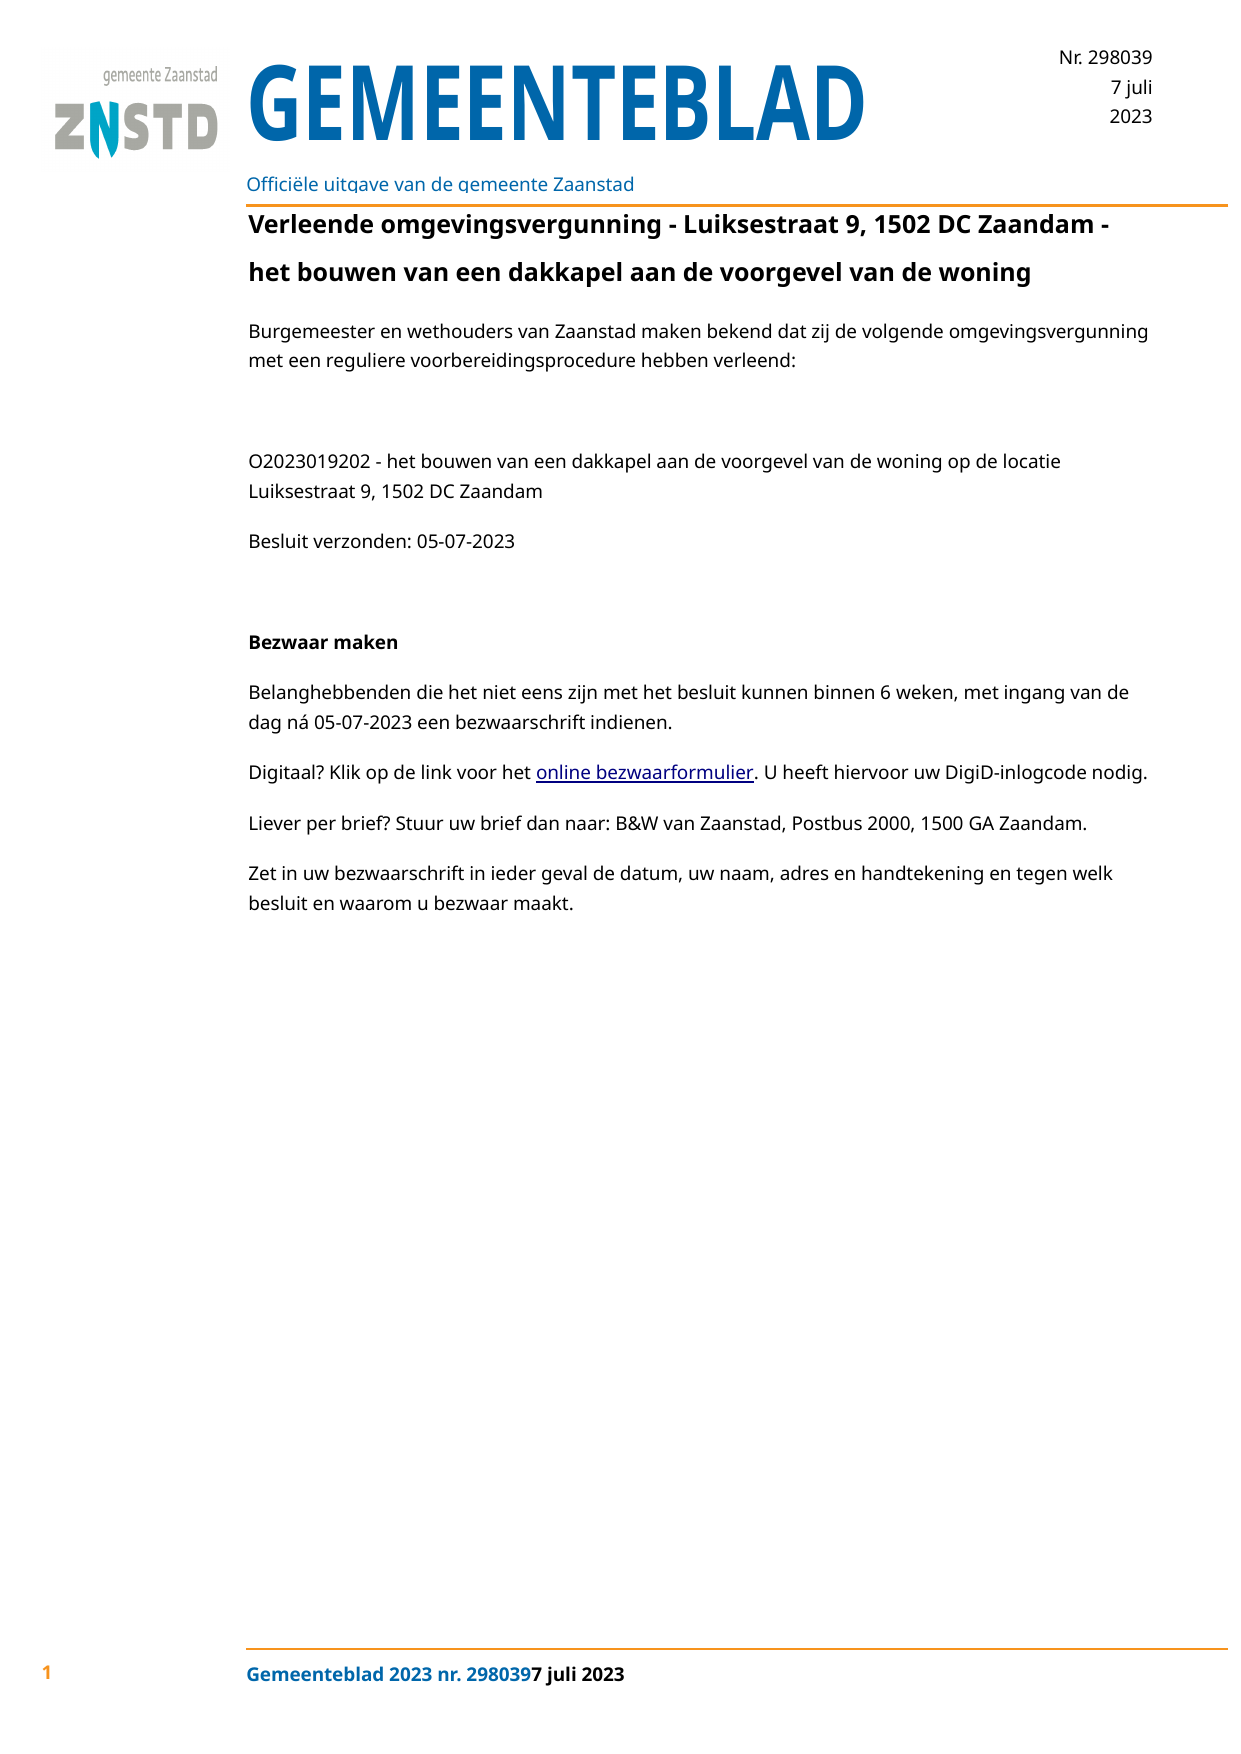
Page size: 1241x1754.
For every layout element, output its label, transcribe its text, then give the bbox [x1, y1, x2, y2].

text Zet in uw bezwaarschrift in ieder geval de datum, uw naam, adres en handtekening en tegen welk besluit en waarom u bezwaar maakt. [248, 860, 1152, 916]
text Bezwaar maken [248, 629, 1152, 655]
text Besluit verzonden: 05-07-2023 [248, 528, 1152, 554]
text Liever per brief? Stuur uw brief dan naar: B&W van Zaanstad, Postbus 2000, 1500 GA Zaandam. [248, 810, 1152, 836]
text Belanghebbenden die het niet eens zijn met het besluit kunnen binnen 6 weken, met ingang van de dag ná 05-07-2023 een bezwaarschrift indienen. [248, 679, 1152, 735]
picture [41, 47, 231, 172]
text O2023019202 - het bouwen van een dakkapel aan de voorgevel van de woning op de locatie Luiksestraat 9, 1502 DC Zaandam [248, 448, 1152, 504]
text Digitaal? Klik op de link voor het online bezwaarformulier. U heeft hiervoor uw DigiD-inlogcode nodig. [248, 759, 1152, 785]
text Verleende omgevingsvergunning - Luiksestraat 9, 1502 DC Zaandam - het bouwen van een dakkapel aan de voorgevel van de woning [248, 207, 1152, 288]
text Burgemeester en wethouders van Zaanstad maken bekend dat zij de volgende omgevingsvergunning met een reguliere voorbereidingsprocedure hebben verleend: [248, 318, 1152, 373]
